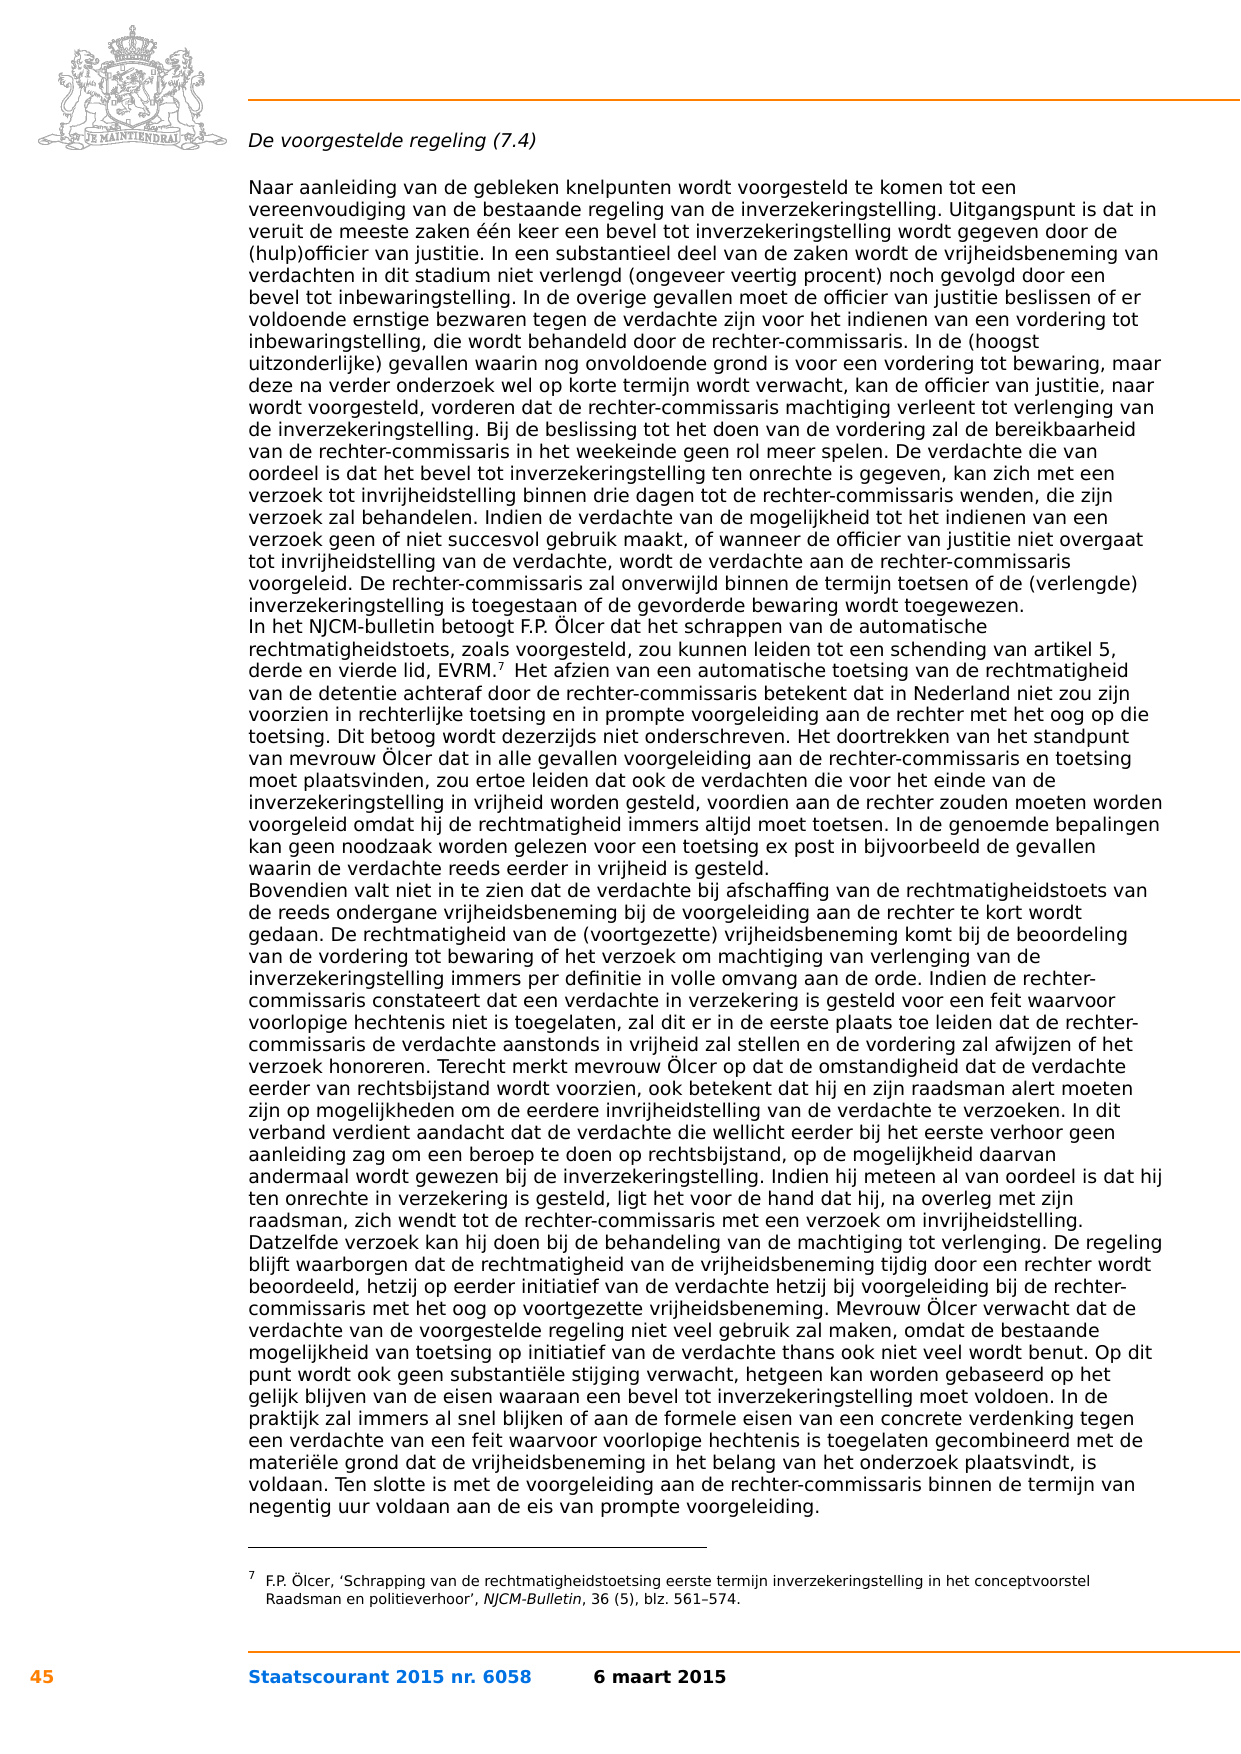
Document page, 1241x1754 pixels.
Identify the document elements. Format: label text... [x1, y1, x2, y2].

text F.P. Ölcer, ‘Schrapping van de rechtmatigheidstoetsing eerste termijn inverzekeringstelling in het conceptvoorstel Raadsman en politieverhoor’, NJCM-Bulletin, 36 (5), blz. 561–574. [248, 1569, 1163, 1608]
text Naar aanleiding van de gebleken knelpunten wordt voorgesteld te komen tot een vereenvoudiging van de bestaande regeling van de inverzekeringstelling. Uitgangspunt is dat in veruit de meeste zaken één keer een bevel tot inverzekeringstelling wordt gegeven door de (hulp)officier van justitie. In een substantieel deel van de zaken wordt de vrijheidsbeneming van verdachten in dit stadium niet verlengd (ongeveer veertig procent) noch gevolgd door een bevel tot inbewaringstelling. In de overige gevallen moet de officier van justitie beslissen of er voldoende ernstige bezwaren tegen de verdachte zijn voor het indienen van een vordering tot inbewaringstelling, die wordt behandeld door de rechter-commissaris. In de (hoogst uitzonderlijke) gevallen waarin nog onvoldoende grond is voor een vordering tot bewaring, maar deze na verder onderzoek wel op korte termijn wordt verwacht, kan de officier van justitie, naar wordt voorgesteld, vorderen dat de rechter-commissaris machtiging verleent tot verlenging van de inverzekeringstelling. Bij de beslissing tot het doen van de vordering zal de bereikbaarheid van de rechter-commissaris in het weekeinde geen rol meer spelen. De verdachte die van oordeel is dat het bevel tot inverzekeringstelling ten onrechte is gegeven, kan zich met een verzoek tot invrijheidstelling binnen drie dagen tot de rechter-commissaris wenden, die zijn verzoek zal behandelen. Indien de verdachte van de mogelijkheid tot het indienen van een verzoek geen of niet succesvol gebruik maakt, of wanneer de officier van justitie niet overgaat tot invrijheidstelling van de verdachte, wordt de verdachte aan de rechter-commissaris voorgeleid. De rechter-commissaris zal onverwijld binnen de termijn toetsen of de (verlengde) inverzekeringstelling is toegestaan of de gevorderde bewaring wordt toegewezen. [248, 177, 1163, 616]
text Bovendien valt niet in te zien dat de verdachte bij afschaffing van de rechtmatigheidstoets van de reeds ondergane vrijheidsbeneming bij de voorgeleiding aan de rechter te kort wordt gedaan. De rechtmatigheid van de (voortgezette) vrijheidsbeneming komt bij de beoordeling van de vordering tot bewaring of het verzoek om machtiging van verlenging van de inverzekeringstelling immers per definitie in volle omvang aan de orde. Indien de rechter-commissaris constateert dat een verdachte in verzekering is gesteld voor een feit waarvoor voorlopige hechtenis niet is toegelaten, zal dit er in de eerste plaats toe leiden dat de rechter-commissaris de verdachte aanstonds in vrijheid zal stellen en de vordering zal afwijzen of het verzoek honoreren. Terecht merkt mevrouw Ölcer op dat de omstandigheid dat de verdachte eerder van rechtsbijstand wordt voorzien, ook betekent dat hij en zijn raadsman alert moeten zijn op mogelijkheden om de eerdere invrijheidstelling van de verdachte te verzoeken. In dit verband verdient aandacht dat de verdachte die wellicht eerder bij het eerste verhoor geen aanleiding zag om een beroep te doen op rechtsbijstand, op de mogelijkheid daarvan andermaal wordt gewezen bij de inverzekeringstelling. Indien hij meteen al van oordeel is dat hij ten onrechte in verzekering is gesteld, ligt het voor de hand dat hij, na overleg met zijn raadsman, zich wendt tot de rechter-commissaris met een verzoek om invrijheidstelling. Datzelfde verzoek kan hij doen bij de behandeling van de machtiging tot verlenging. De regeling blijft waarborgen dat de rechtmatigheid van de vrijheidsbeneming tijdig door een rechter wordt beoordeeld, hetzij op eerder initiatief van de verdachte hetzij bij voorgeleiding bij de rechter-commissaris met het oog op voortgezette vrijheidsbeneming. Mevrouw Ölcer verwacht dat de verdachte van de voorgestelde regeling niet veel gebruik zal maken, omdat de bestaande mogelijkheid van toetsing op initiatief van de verdachte thans ook niet veel wordt benut. Op dit punt wordt ook geen substantiële stijging verwacht, hetgeen kan worden gebaseerd op het gelijk blijven van de eisen waaraan een bevel tot inverzekeringstelling moet voldoen. In de praktijk zal immers al snel blijken of aan de formele eisen van een concrete verdenking tegen een verdachte van een feit waarvoor voorlopige hechtenis is toegelaten gecombineerd met de materiële grond dat de vrijheidsbeneming in het belang van het onderzoek plaatsvindt, is voldaan. Ten slotte is met de voorgeleiding aan de rechter-commissaris binnen de termijn van negentig uur voldaan aan de eis van prompte voorgeleiding. [248, 880, 1163, 1518]
subtitle De voorgestelde regeling (7.4) [248, 130, 1163, 152]
picture [38, 25, 227, 150]
text In het NJCM-bulletin betoogt F.P. Ölcer dat het schrappen van de automatische rechtmatigheidstoets, zoals voorgesteld, zou kunnen leiden tot een schending van artikel 5, derde en vierde lid, EVRM. Het afzien van een automatische toetsing van de rechtmatigheid van de detentie achteraf door de rechter-commissaris betekent dat in Nederland niet zou zijn voorzien in rechterlijke toetsing en in prompte voorgeleiding aan de rechter met het oog op die toetsing. Dit betoog wordt dezerzijds niet onderschreven. Het doortrekken van het standpunt van mevrouw Ölcer dat in alle gevallen voorgeleiding aan de rechter-commissaris en toetsing moet plaatsvinden, zou ertoe leiden dat ook de verdachten die voor het einde van de inverzekeringstelling in vrijheid worden gesteld, voordien aan de rechter zouden moeten worden voorgeleid omdat hij de rechtmatigheid immers altijd moet toetsen. In de genoemde bepalingen kan geen noodzaak worden gelezen voor een toetsing ex post in bijvoorbeeld de gevallen waarin de verdachte reeds eerder in vrijheid is gesteld. [248, 616, 1163, 880]
